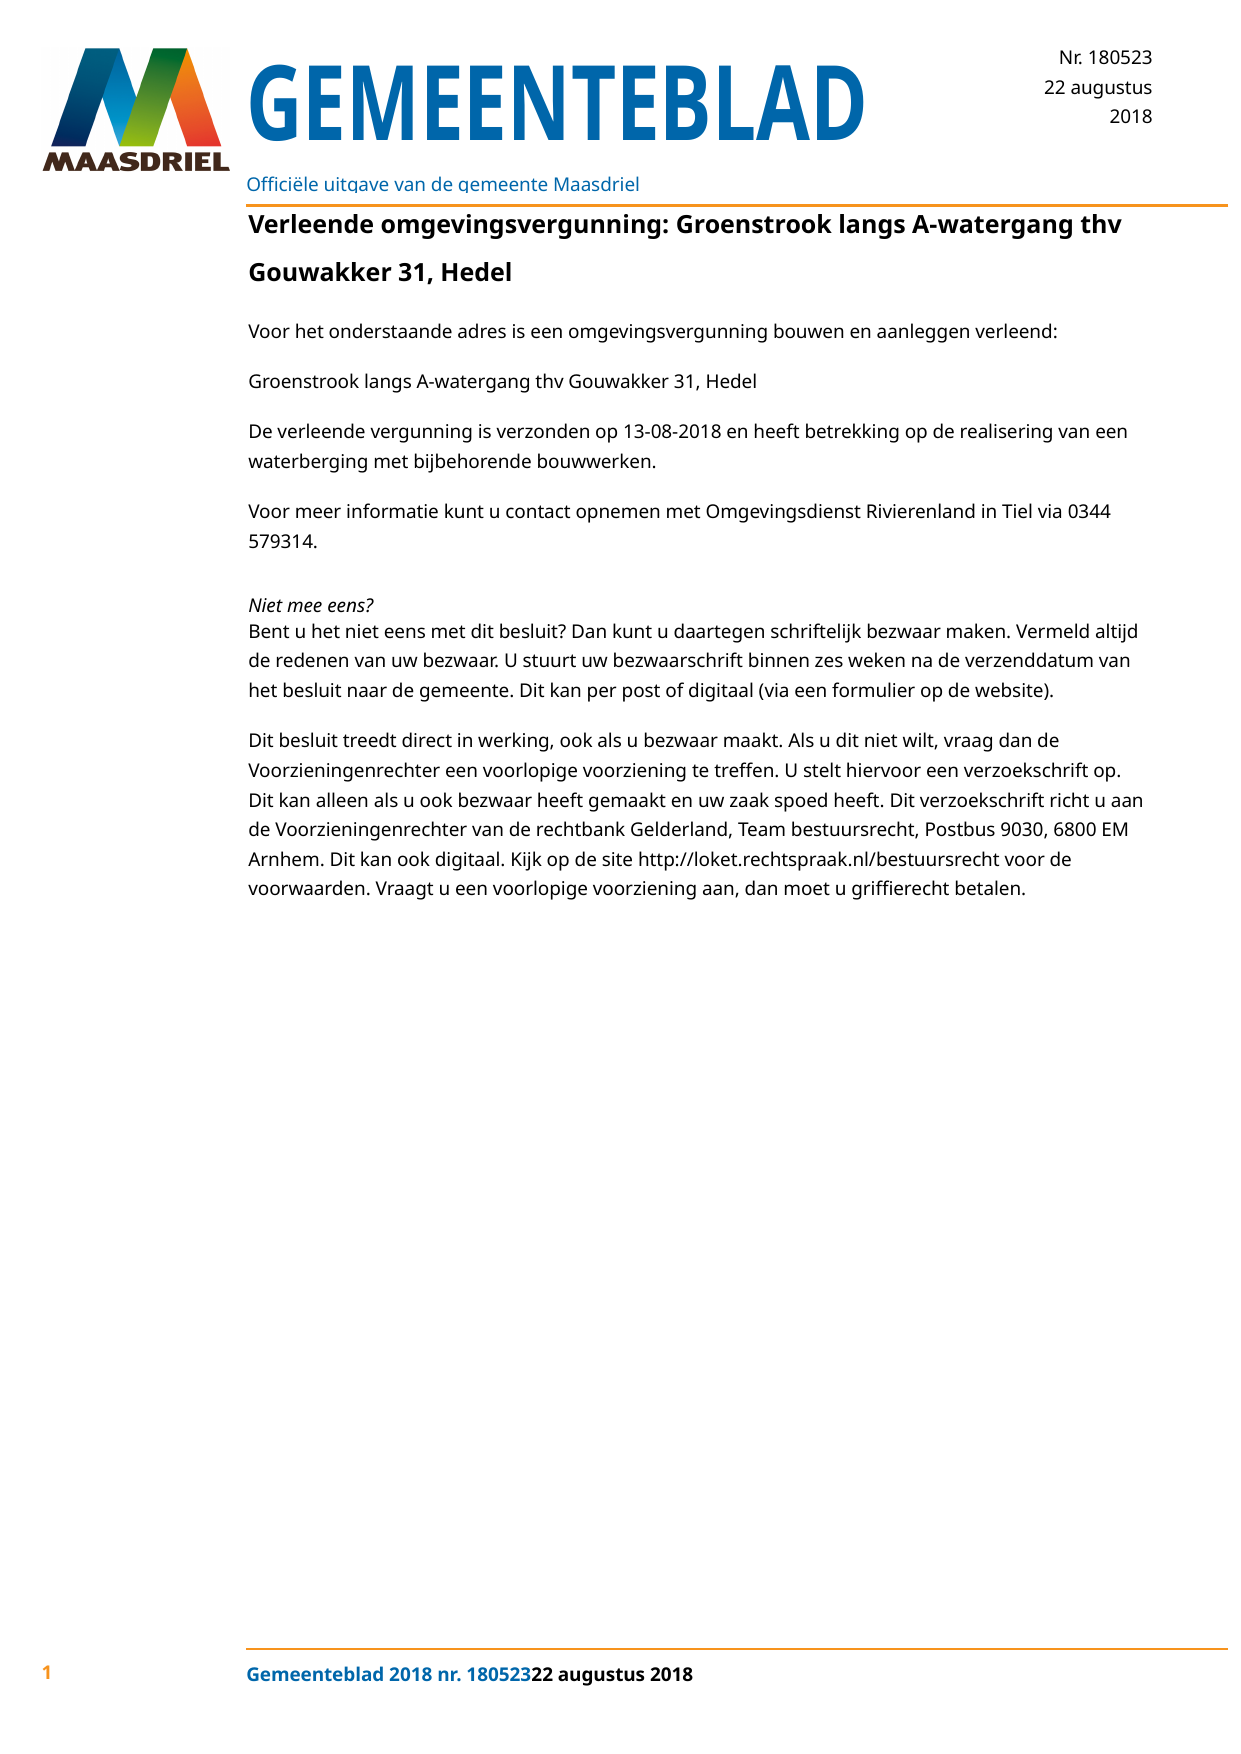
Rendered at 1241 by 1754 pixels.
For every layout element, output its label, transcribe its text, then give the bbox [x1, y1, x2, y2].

text Verleende omgevingsvergunning: Groenstrook langs A-watergang thv Gouwakker 31, Hedel [248, 207, 1152, 288]
text Groenstrook langs A-watergang thv Gouwakker 31, Hedel [248, 368, 1152, 394]
text Bent u het niet eens met dit besluit? Dan kunt u daartegen schriftelijk bezwaar maken. Vermeld altijd de redenen van uw bezwaar. U stuurt uw bezwaarschrift binnen zes weken na de verzenddatum van het besluit naar de gemeente. Dit kan per post of digitaal (via een formulier op de website). [248, 618, 1152, 703]
picture [41, 47, 231, 172]
text Voor meer informatie kunt u contact opnemen met Omgevingsdienst Rivierenland in Tiel via 0344 579314. [248, 499, 1152, 554]
text Dit besluit treedt direct in werking, ook als u bezwaar maakt. Als u dit niet wilt, vraag dan de Voorzieningenrechter een voorlopige voorziening te treffen. U stelt hiervoor een verzoekschrift op. Dit kan alleen als u ook bezwaar heeft gemaakt en uw zaak spoed heeft. Dit verzoekschrift richt u aan de Voorzieningenrechter van de rechtbank Gelderland, Team bestuursrecht, Postbus 9030, 6800 EM Arnhem. Dit kan ook digitaal. Kijk op de site http://loket.rechtspraak.nl/bestuursrecht voor de voorwaarden. Vraagt u een voorlopige voorziening aan, dan moet u griffierecht betalen. [248, 728, 1152, 901]
text Niet mee eens? [248, 592, 1152, 618]
text Voor het onderstaande adres is een omgevingsvergunning bouwen en aanleggen verleend: [248, 318, 1152, 344]
text De verleende vergunning is verzonden op 13-08-2018 en heeft betrekking op de realisering van een waterberging met bijbehorende bouwwerken. [248, 419, 1152, 474]
